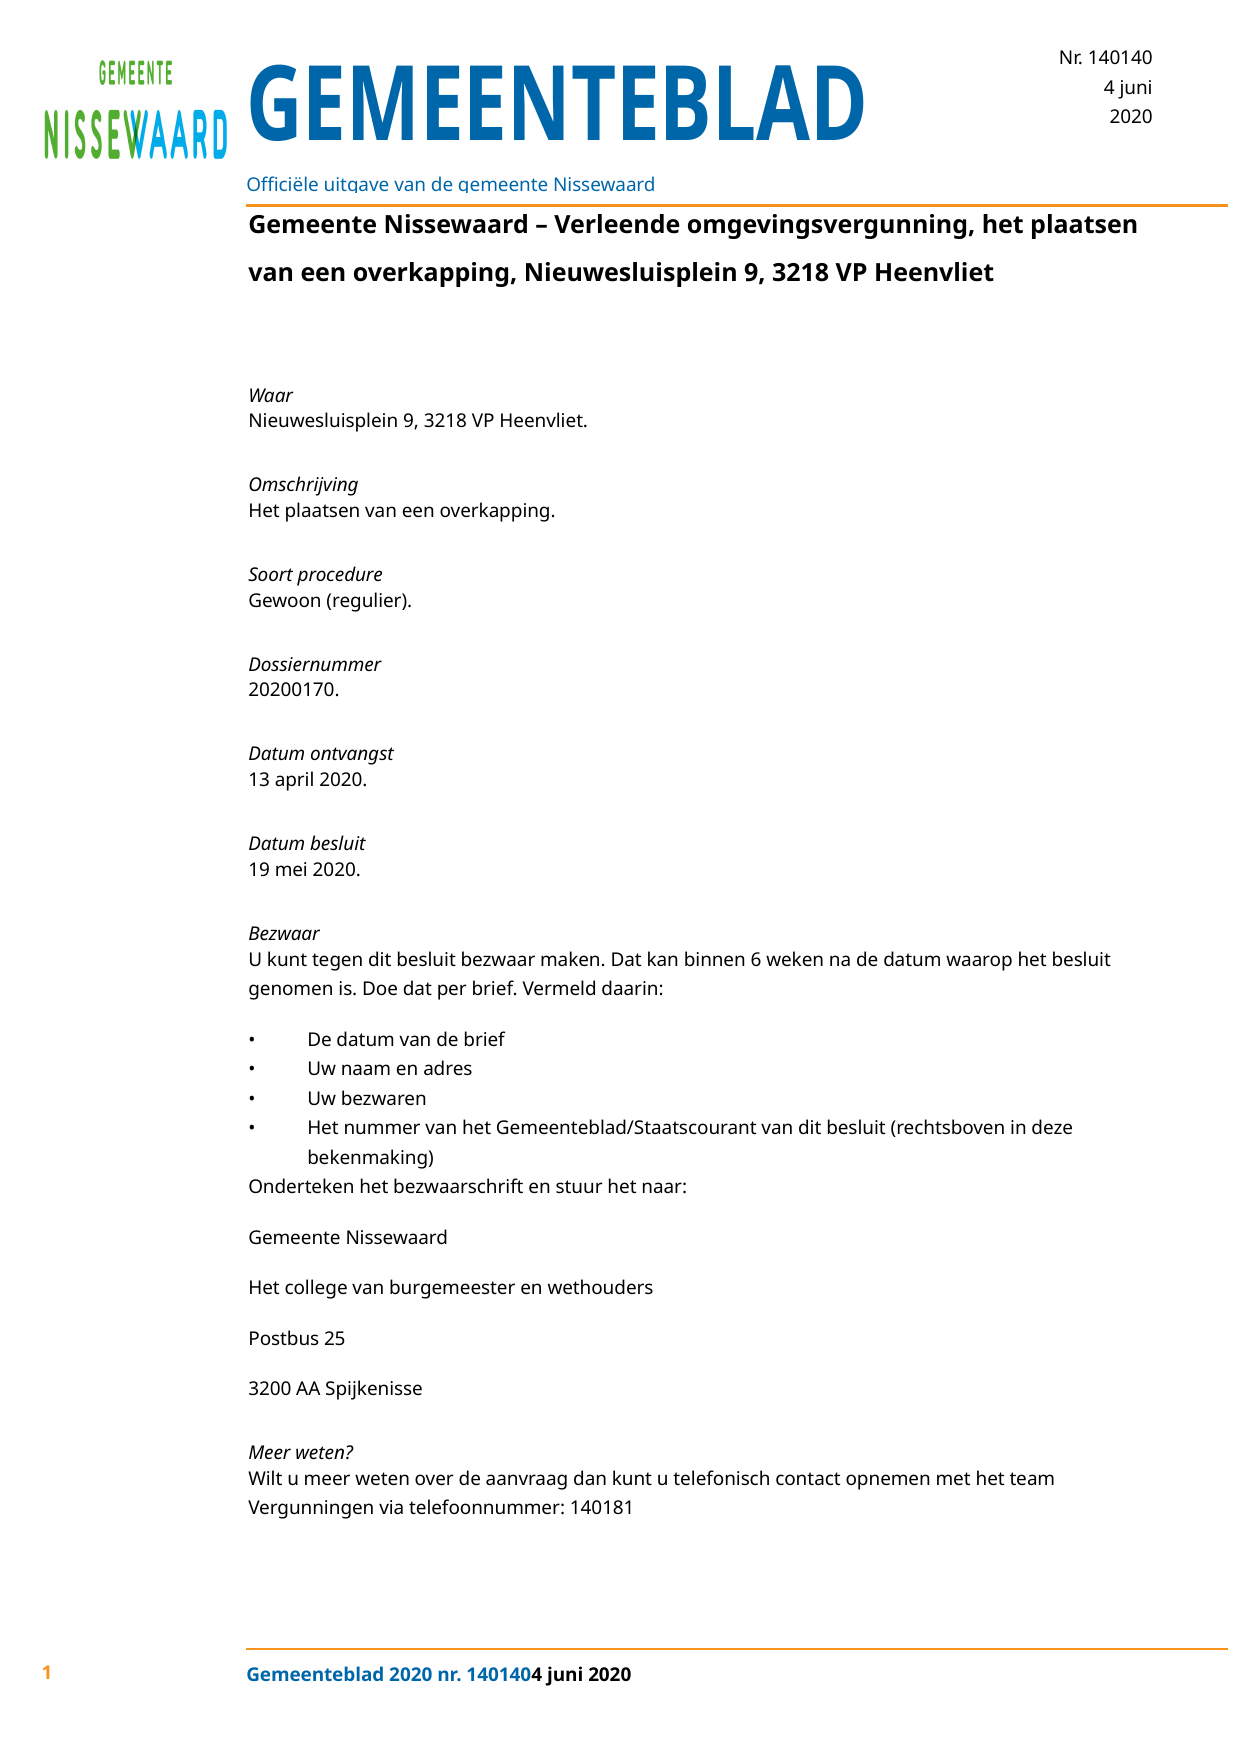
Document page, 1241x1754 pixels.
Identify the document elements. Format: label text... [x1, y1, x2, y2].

text Meer weten? [248, 1439, 1152, 1465]
text Datum besluit [248, 830, 1152, 856]
text Onderteken het bezwaarschrift en stuur het naar: [248, 1174, 1152, 1199]
text Wilt u meer weten over de aanvraag dan kunt u telefonisch contact opnemen met het team Vergunningen via telefoonnummer: 140181 [248, 1465, 1152, 1520]
list Uw bezwaren [248, 1085, 1152, 1111]
picture [41, 47, 231, 172]
text Bezwaar [248, 920, 1152, 946]
text Gemeente Nissewaard [248, 1224, 1152, 1250]
list Het nummer van het Gemeenteblad/Staatscourant van dit besluit (rechtsboven in deze bekenmaking) [248, 1114, 1152, 1170]
list Uw naam en adres [248, 1055, 1152, 1081]
text Het college van burgemeester en wethouders [248, 1274, 1152, 1300]
text Dossiernummer [248, 651, 1152, 677]
text 13 april 2020. [248, 766, 1152, 792]
text 19 mei 2020. [248, 856, 1152, 882]
text 20200170. [248, 677, 1152, 702]
text Postbus 25 [248, 1325, 1152, 1351]
text Gewoon (regulier). [248, 587, 1152, 613]
text Nieuwesluisplein 9, 3218 VP Heenvliet. [248, 408, 1152, 433]
text 3200 AA Spijkenisse [248, 1375, 1152, 1401]
text U kunt tegen dit besluit bezwaar maken. Dat kan binnen 6 weken na de datum waarop het besluit genomen is. Doe dat per brief. Vermeld daarin: [248, 946, 1152, 1001]
text Gemeente Nissewaard – Verleende omgevingsvergunning, het plaatsen van een overkapping, Nieuwesluisplein 9, 3218 VP Heenvliet [248, 207, 1152, 288]
list De datum van de brief [248, 1026, 1152, 1051]
text Het plaatsen van een overkapping. [248, 497, 1152, 523]
text Soort procedure [248, 561, 1152, 587]
text Datum ontvangst [248, 741, 1152, 766]
text Omschrijving [248, 472, 1152, 497]
text Waar [248, 382, 1152, 408]
